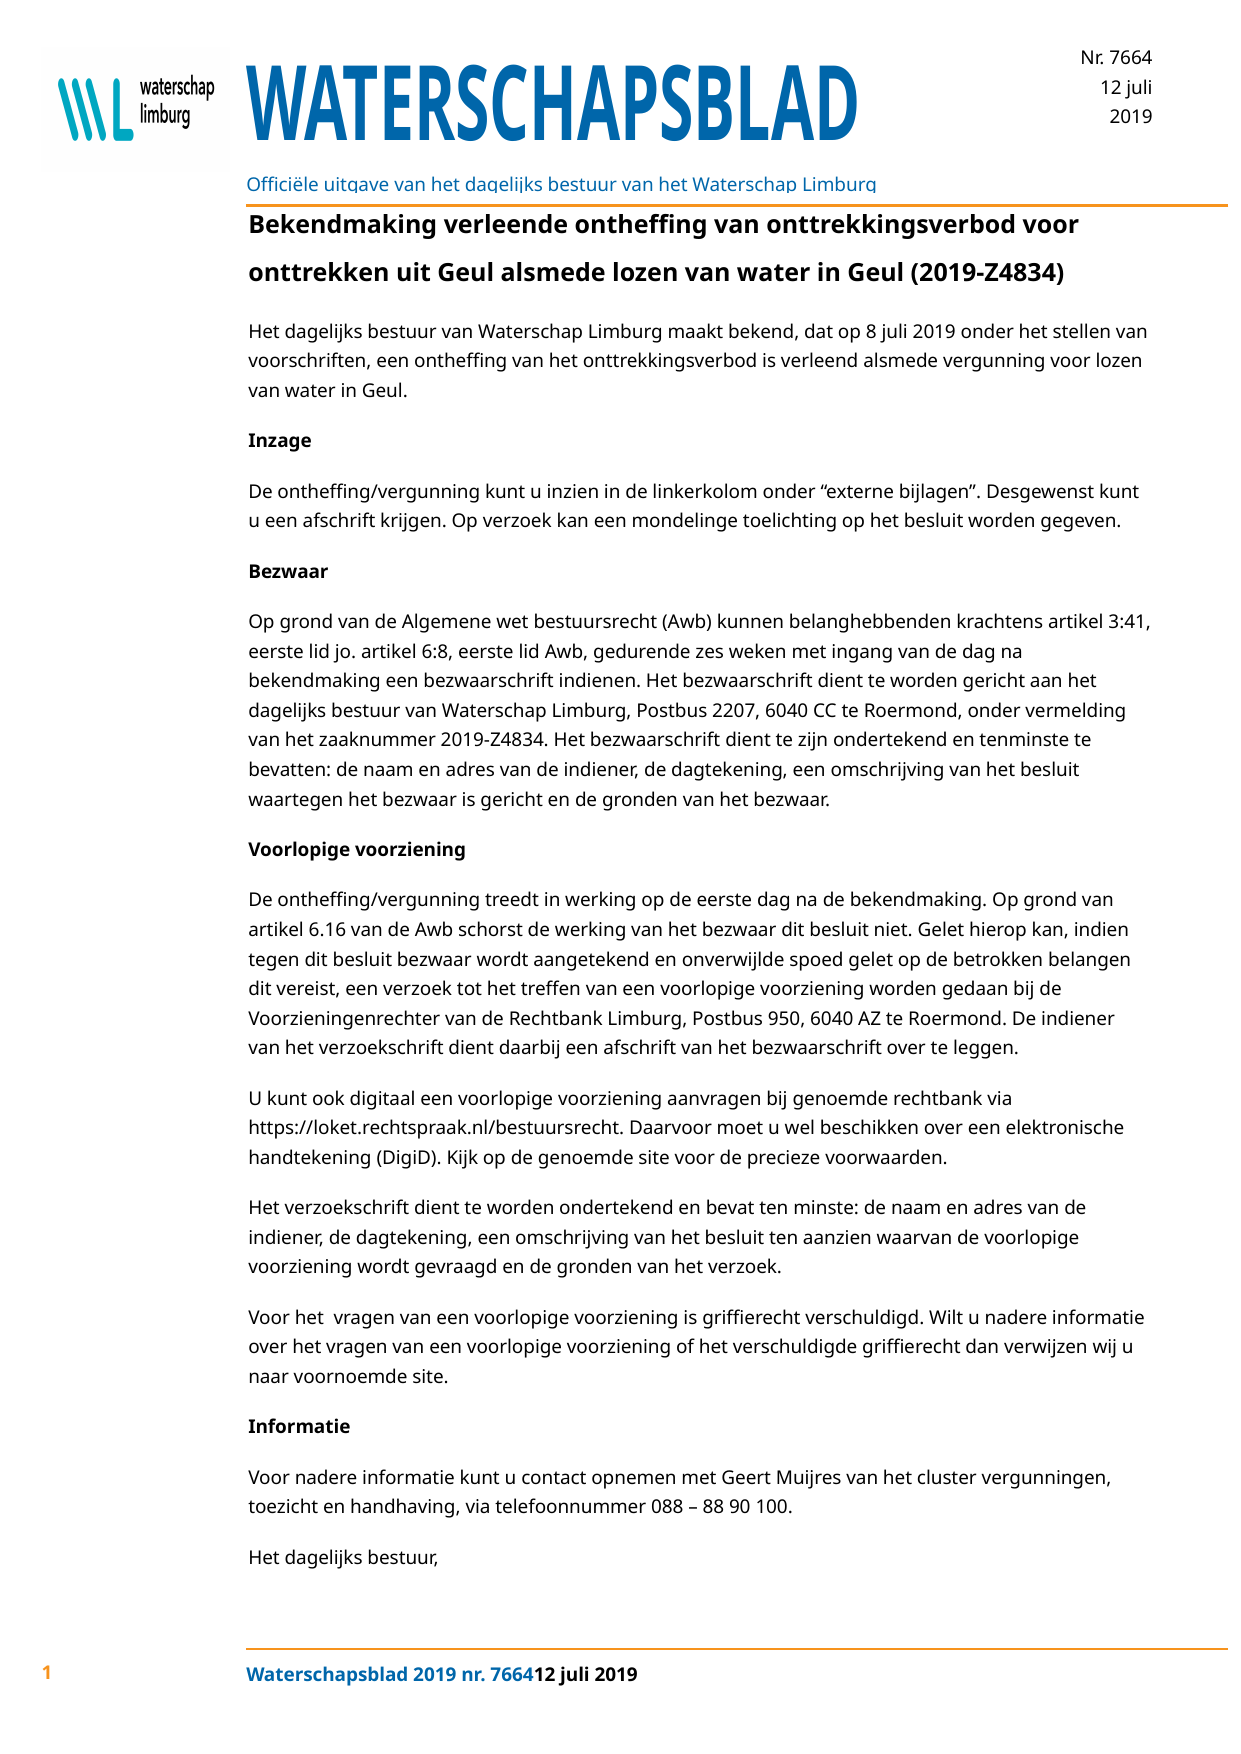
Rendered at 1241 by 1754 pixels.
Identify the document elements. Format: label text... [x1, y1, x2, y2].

text Voorlopige voorziening [248, 836, 1152, 862]
text Voor nadere informatie kunt u contact opnemen met Geert Muijres van het cluster vergunningen, toezicht en handhaving, via telefoonnummer 088 – 88 90 100. [248, 1464, 1152, 1519]
text Informatie [248, 1414, 1152, 1439]
text De ontheffing/vergunning treedt in werking op de eerste dag na de bekendmaking. Op grond van artikel 6.16 van de Awb schorst de werking van het bezwaar dit besluit niet. Gelet hierop kan, indien tegen dit besluit bezwaar wordt aangetekend en onverwijlde spoed gelet op de betrokken belangen dit vereist, een verzoek tot het treffen van een voorlopige voorziening worden gedaan bij de Voorzieningenrechter van de Rechtbank Limburg, Postbus 950, 6040 AZ te Roermond. De indiener van het verzoekschrift dient daarbij een afschrift van het bezwaarschrift over te leggen. [248, 887, 1152, 1060]
text De ontheffing/vergunning kunt u inzien in de linkerkolom onder “externe bijlagen”. Desgewenst kunt u een afschrift krijgen. Op verzoek kan een mondelinge toelichting op het besluit worden gegeven. [248, 478, 1152, 533]
text Voor het vragen van een voorlopige voorziening is griffierecht verschuldigd. Wilt u nadere informatie over het vragen van een voorlopige voorziening of het verschuldigde griffierecht dan verwijzen wij u naar voornoemde site. [248, 1304, 1152, 1389]
picture [41, 47, 231, 172]
text U kunt ook digitaal een voorlopige voorziening aanvragen bij genoemde rechtbank via https://loket.rechtspraak.nl/bestuursrecht. Daarvoor moet u wel beschikken over een elektronische handtekening (DigiD). Kijk op de genoemde site voor de precieze voorwaarden. [248, 1085, 1152, 1170]
text Het dagelijks bestuur van Waterschap Limburg maakt bekend, dat op 8 juli 2019 onder het stellen van voorschriften, een ontheffing van het onttrekkingsverbod is verleend alsmede vergunning voor lozen van water in Geul. [248, 318, 1152, 403]
text Het verzoekschrift dient te worden ondertekend en bevat ten minste: de naam en adres van de indiener, de dagtekening, een omschrijving van het besluit ten aanzien waarvan de voorlopige voorziening wordt gevraagd en de gronden van het verzoek. [248, 1194, 1152, 1279]
text Bekendmaking verleende ontheffing van onttrekkingsverbod voor onttrekken uit Geul alsmede lozen van water in Geul (2019-Z4834) [248, 207, 1152, 288]
text Op grond van de Algemene wet bestuursrecht (Awb) kunnen belanghebbenden krachtens artikel 3:41, eerste lid jo. artikel 6:8, eerste lid Awb, gedurende zes weken met ingang van de dag na bekendmaking een bezwaarschrift indienen. Het bezwaarschrift dient te worden gericht aan het dagelijks bestuur van Waterschap Limburg, Postbus 2207, 6040 CC te Roermond, onder vermelding van het zaaknummer 2019-Z4834. Het bezwaarschrift dient te zijn ondertekend en tenminste te bevatten: de naam en adres van de indiener, de dagtekening, een omschrijving van het besluit waartegen het bezwaar is gericht en de gronden van het bezwaar. [248, 608, 1152, 812]
text Het dagelijks bestuur, [248, 1544, 1152, 1570]
text Inzage [248, 427, 1152, 453]
text Bezwaar [248, 558, 1152, 584]
